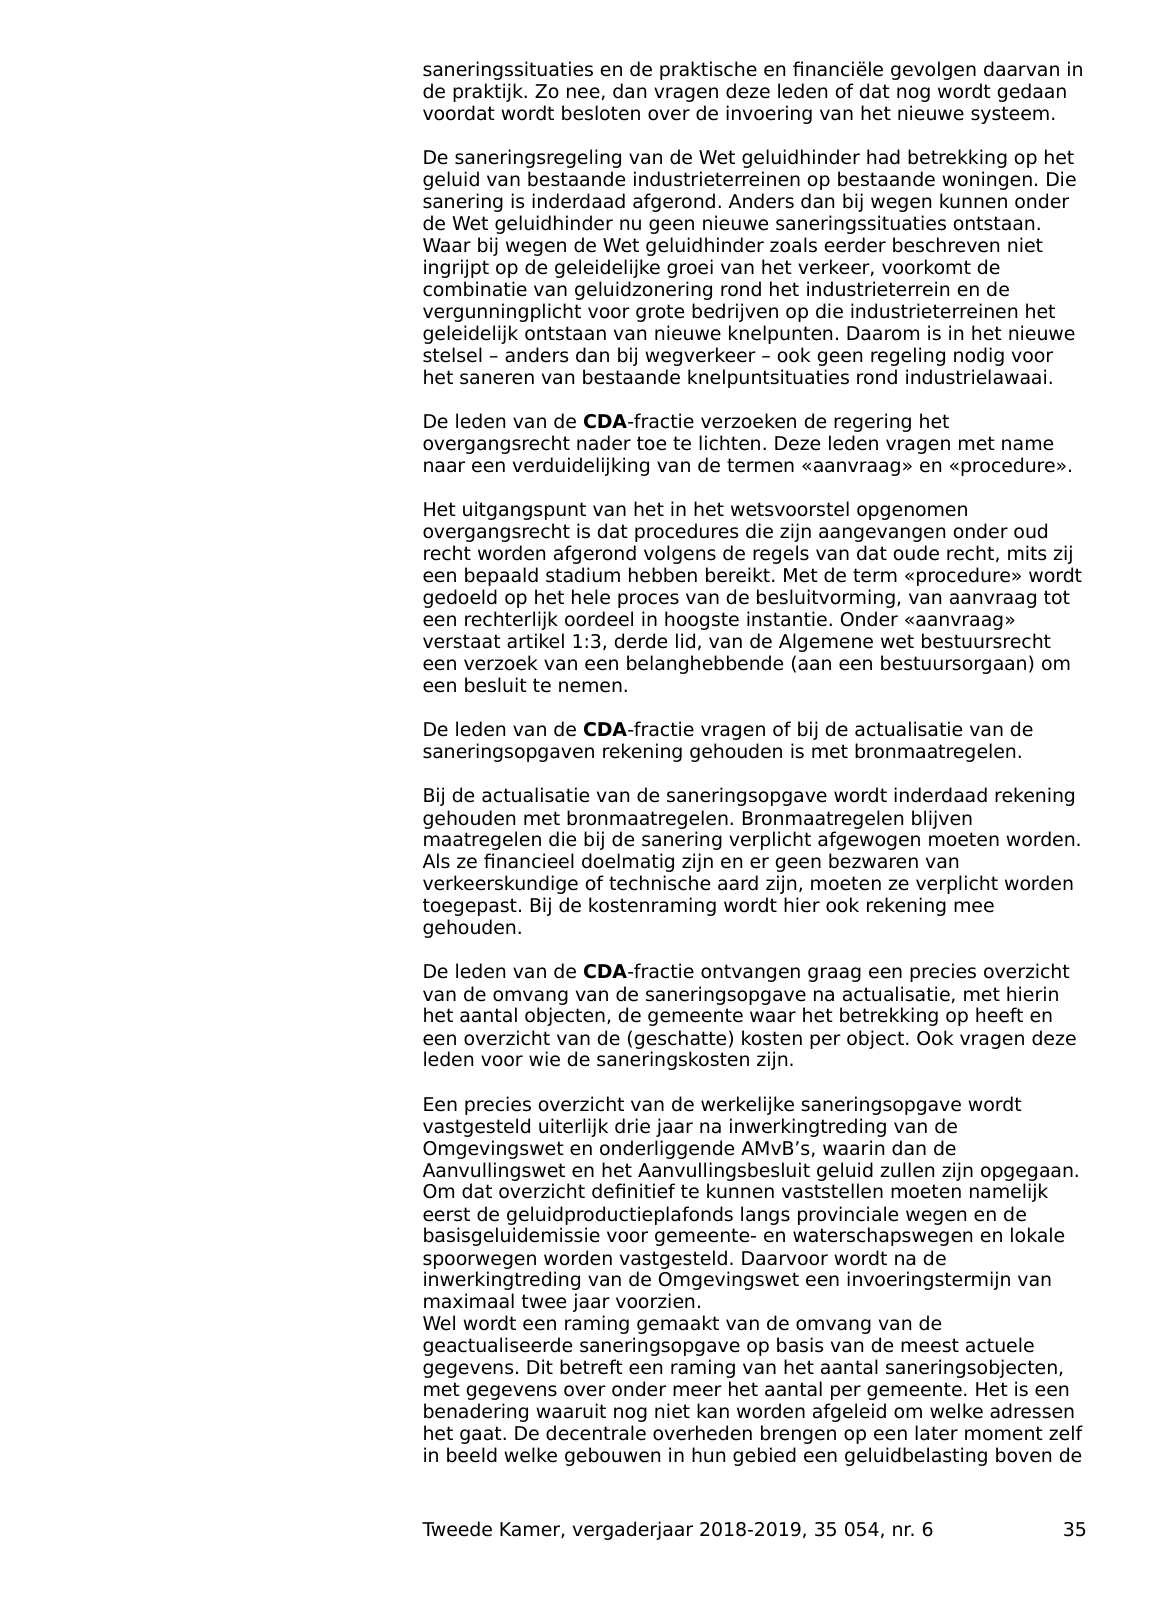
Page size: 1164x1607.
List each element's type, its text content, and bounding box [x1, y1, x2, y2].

text Het uitgangspunt van het in het wetsvoorstel opgenomen overgangsrecht is dat procedures die zijn aangevangen onder oud recht worden afgerond volgens de regels van dat oude recht, mits zij een bepaald stadium hebben bereikt. Met de term «procedure» wordt gedoeld op het hele proces van de besluitvorming, van aanvraag tot een rechterlijk oordeel in hoogste instantie. Onder «aanvraag» verstaat artikel 1:3, derde lid, van de Algemene wet bestuursrecht een verzoek van een belanghebbende (aan een bestuursorgaan) om een besluit te nemen. [422, 499, 1087, 697]
text De saneringsregeling van de Wet geluidhinder had betrekking op het geluid van bestaande industrieterreinen op bestaande woningen. Die sanering is inderdaad afgerond. Anders dan bij wegen kunnen onder de Wet geluidhinder nu geen nieuwe saneringssituaties ontstaan. Waar bij wegen de Wet geluidhinder zoals eerder beschreven niet ingrijpt op de geleidelijke groei van het verkeer, voorkomt de combinatie van geluidzonering rond het industrieterrein en de vergunningplicht voor grote bedrijven op die industrieterreinen het geleidelijk ontstaan van nieuwe knelpunten. Daarom is in het nieuwe stelsel – anders dan bij wegverkeer – ook geen regeling nodig voor het saneren van bestaande knelpuntsituaties rond industrielawaai. [422, 147, 1087, 389]
text De leden van de CDA-fractie verzoeken de regering het overgangsrecht nader toe te lichten. Deze leden vragen met name naar een verduidelijking van de termen «aanvraag» en «procedure». [422, 411, 1087, 477]
text Bij de actualisatie van de saneringsopgave wordt inderdaad rekening gehouden met bronmaatregelen. Bronmaatregelen blijven maatregelen die bij de sanering verplicht afgewogen moeten worden. Als ze financieel doelmatig zijn en er geen bezwaren van verkeerskundige of technische aard zijn, moeten ze verplicht worden toegepast. Bij de kostenraming wordt hier ook rekening mee gehouden. [422, 785, 1087, 939]
text Wel wordt een raming gemaakt van de omvang van de geactualiseerde saneringsopgave op basis van de meest actuele gegevens. Dit betreft een raming van het aantal saneringsobjecten, met gegevens over onder meer het aantal per gemeente. Het is een benadering waaruit nog niet kan worden afgeleid om welke adressen het gaat. De decentrale overheden brengen op een later moment zelf in beeld welke gebouwen in hun gebied een geluidbelasting boven de [422, 1313, 1087, 1467]
text De leden van de CDA-fractie ontvangen graag een precies overzicht van de omvang van de saneringsopgave na actualisatie, met hierin het aantal objecten, de gemeente waar het betrekking op heeft en een overzicht van de (geschatte) kosten per object. Ook vragen deze leden voor wie de saneringskosten zijn. [422, 961, 1087, 1071]
text Een precies overzicht van de werkelijke saneringsopgave wordt vastgesteld uiterlijk drie jaar na inwerkingtreding van de Omgevingswet en onderliggende AMvB’s, waarin dan de Aanvullingswet en het Aanvullingsbesluit geluid zullen zijn opgegaan. Om dat overzicht definitief te kunnen vaststellen moeten namelijk eerst de geluidproductieplafonds langs provinciale wegen en de basisgeluidemissie voor gemeente- en waterschapswegen en lokale spoorwegen worden vastgesteld. Daarvoor wordt na de inwerkingtreding van de Omgevingswet een invoeringstermijn van maximaal twee jaar voorzien. [422, 1093, 1087, 1313]
text saneringssituaties en de praktische en financiële gevolgen daarvan in de praktijk. Zo nee, dan vragen deze leden of dat nog wordt gedaan voordat wordt besloten over de invoering van het nieuwe systeem. [422, 59, 1087, 125]
text De leden van de CDA-fractie vragen of bij de actualisatie van de saneringsopgaven rekening gehouden is met bronmaatregelen. [422, 719, 1087, 763]
